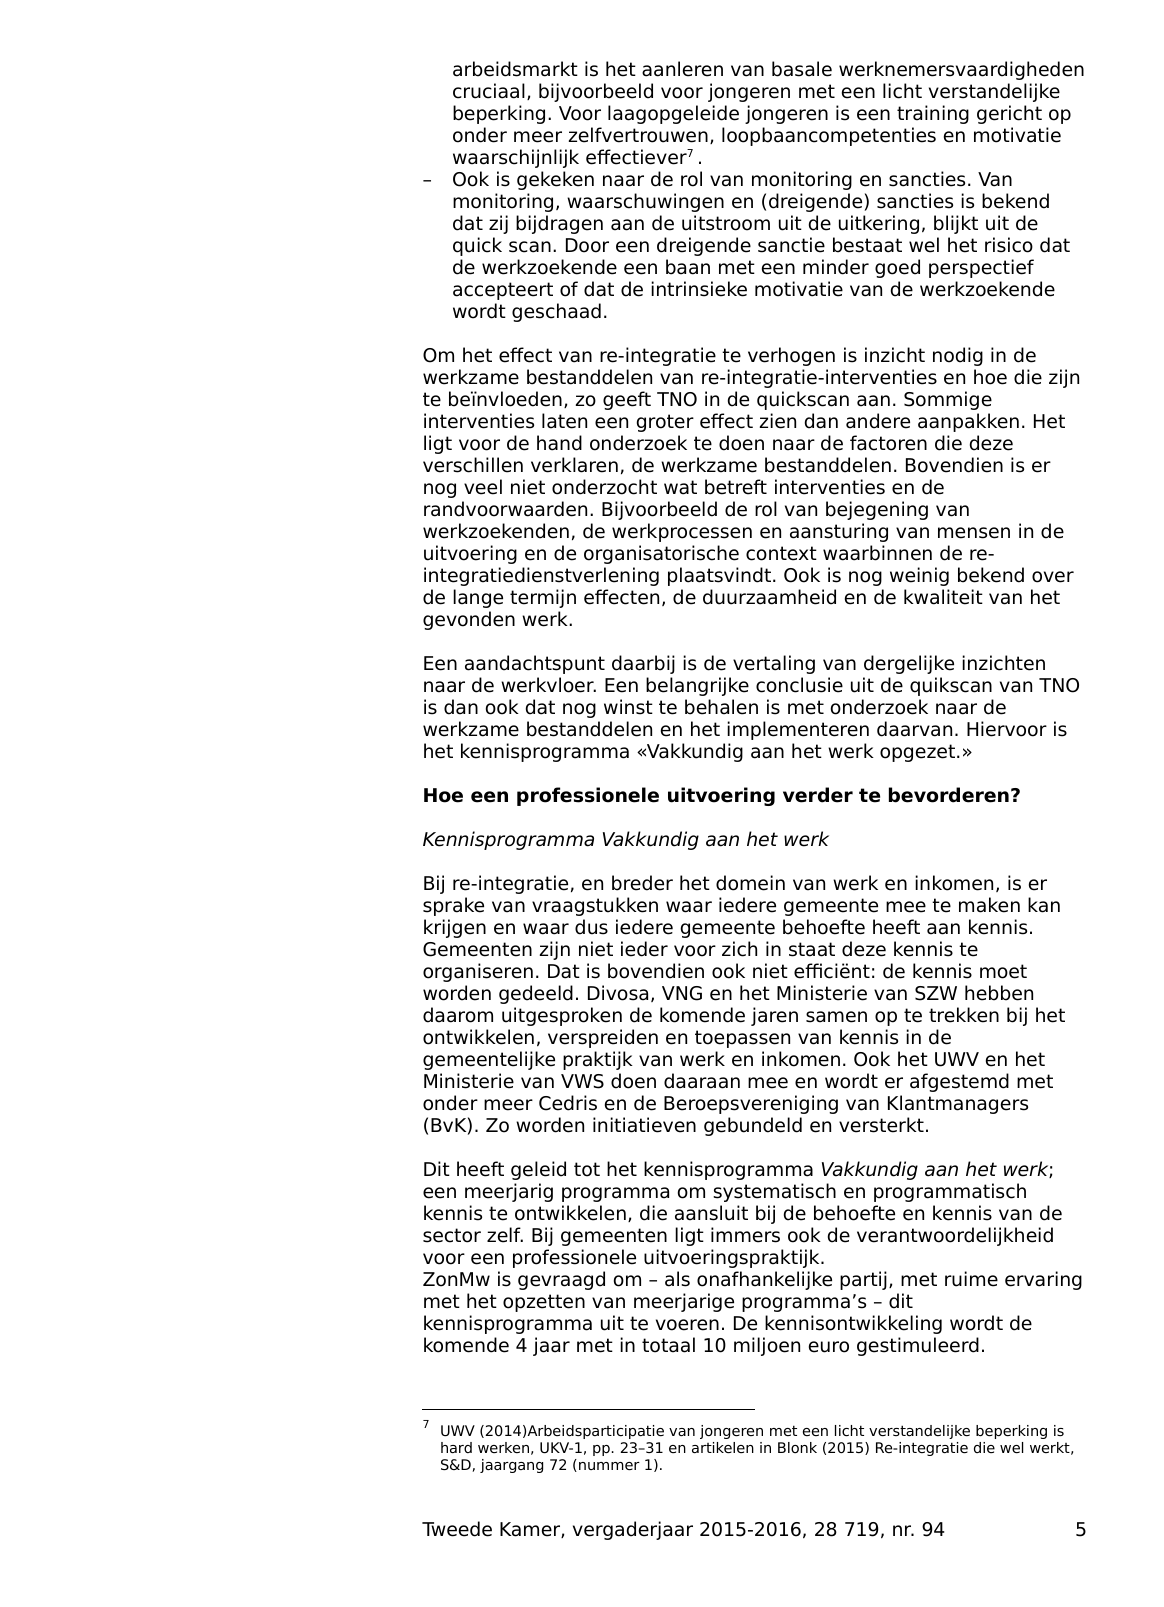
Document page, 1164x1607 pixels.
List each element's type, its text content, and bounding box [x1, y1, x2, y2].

text Om het effect van re-integratie te verhogen is inzicht nodig in de werkzame bestanddelen van re-integratie-interventies en hoe die zijn te beïnvloeden, zo geeft TNO in de quickscan aan. Sommige interventies laten een groter effect zien dan andere aanpakken. Het ligt voor de hand onderzoek te doen naar de factoren die deze verschillen verklaren, de werkzame bestanddelen. Bovendien is er nog veel niet onderzocht wat betreft interventies en de randvoorwaarden. Bijvoorbeeld de rol van bejegening van werkzoekenden, de werkprocessen en aansturing van mensen in de uitvoering en de organisatorische context waarbinnen de re-integratiedienstverlening plaatsvindt. Ook is nog weinig bekend over de lange termijn effecten, de duurzaamheid en de kwaliteit van het gevonden werk. [422, 345, 1087, 631]
subtitle Hoe een professionele uitvoering verder te bevorderen? [422, 785, 1087, 807]
text arbeidsmarkt is het aanleren van basale werknemersvaardigheden cruciaal, bijvoorbeeld voor jongeren met een licht verstandelijke beperking. Voor laagopgeleide jongeren is een training gericht op onder meer zelfvertrouwen, loopbaancompetenties en motivatie waarschijnlijk effectiever. [422, 59, 1087, 169]
text Dit heeft geleid tot het kennisprogramma Vakkundig aan het werk; een meerjarig programma om systematisch en programmatisch kennis te ontwikkelen, die aansluit bij de behoefte en kennis van de sector zelf. Bij gemeenten ligt immers ook de verantwoordelijkheid voor een professionele uitvoeringspraktijk. [422, 1159, 1087, 1269]
text Een aandachtspunt daarbij is de vertaling van dergelijke inzichten naar de werkvloer. Een belangrijke conclusie uit de quikscan van TNO is dan ook dat nog winst te behalen is met onderzoek naar de werkzame bestanddelen en het implementeren daarvan. Hiervoor is het kennisprogramma «Vakkundig aan het werk opgezet.» [422, 653, 1087, 763]
text – Ook is gekeken naar de rol van monitoring en sancties. Van monitoring, waarschuwingen en (dreigende) sancties is bekend dat zij bijdragen aan de uitstroom uit de uitkering, blijkt uit de quick scan. Door een dreigende sanctie bestaat wel het risico dat de werkzoekende een baan met een minder goed perspectief accepteert of dat de intrinsieke motivatie van de werkzoekende wordt geschaad. [422, 169, 1087, 323]
text ZonMw is gevraagd om – als onafhankelijke partij, met ruime ervaring met het opzetten van meerjarige programma’s – dit kennisprogramma uit te voeren. De kennisontwikkeling wordt de komende 4 jaar met in totaal 10 miljoen euro gestimuleerd. [422, 1269, 1087, 1357]
text Bij re-integratie, en breder het domein van werk en inkomen, is er sprake van vraagstukken waar iedere gemeente mee te maken kan krijgen en waar dus iedere gemeente behoefte heeft aan kennis. Gemeenten zijn niet ieder voor zich in staat deze kennis te organiseren. Dat is bovendien ook niet efficiënt: de kennis moet worden gedeeld. Divosa, VNG en het Ministerie van SZW hebben daarom uitgesproken de komende jaren samen op te trekken bij het ontwikkelen, verspreiden en toepassen van kennis in de gemeentelijke praktijk van werk en inkomen. Ook het UWV en het Ministerie van VWS doen daaraan mee en wordt er afgestemd met onder meer Cedris en de Beroepsvereniging van Klantmanagers (BvK). Zo worden initiatieven gebundeld en versterkt. [422, 873, 1087, 1137]
subtitle Kennisprogramma Vakkundig aan het werk [422, 829, 1087, 851]
text UWV (2014)Arbeidsparticipatie van jongeren met een licht verstandelijke beperking is hard werken, UKV-1, pp. 23–31 en artikelen in Blonk (2015) Re-integratie die wel werkt, S&D, jaargang 72 (nummer 1). [422, 1418, 1087, 1474]
